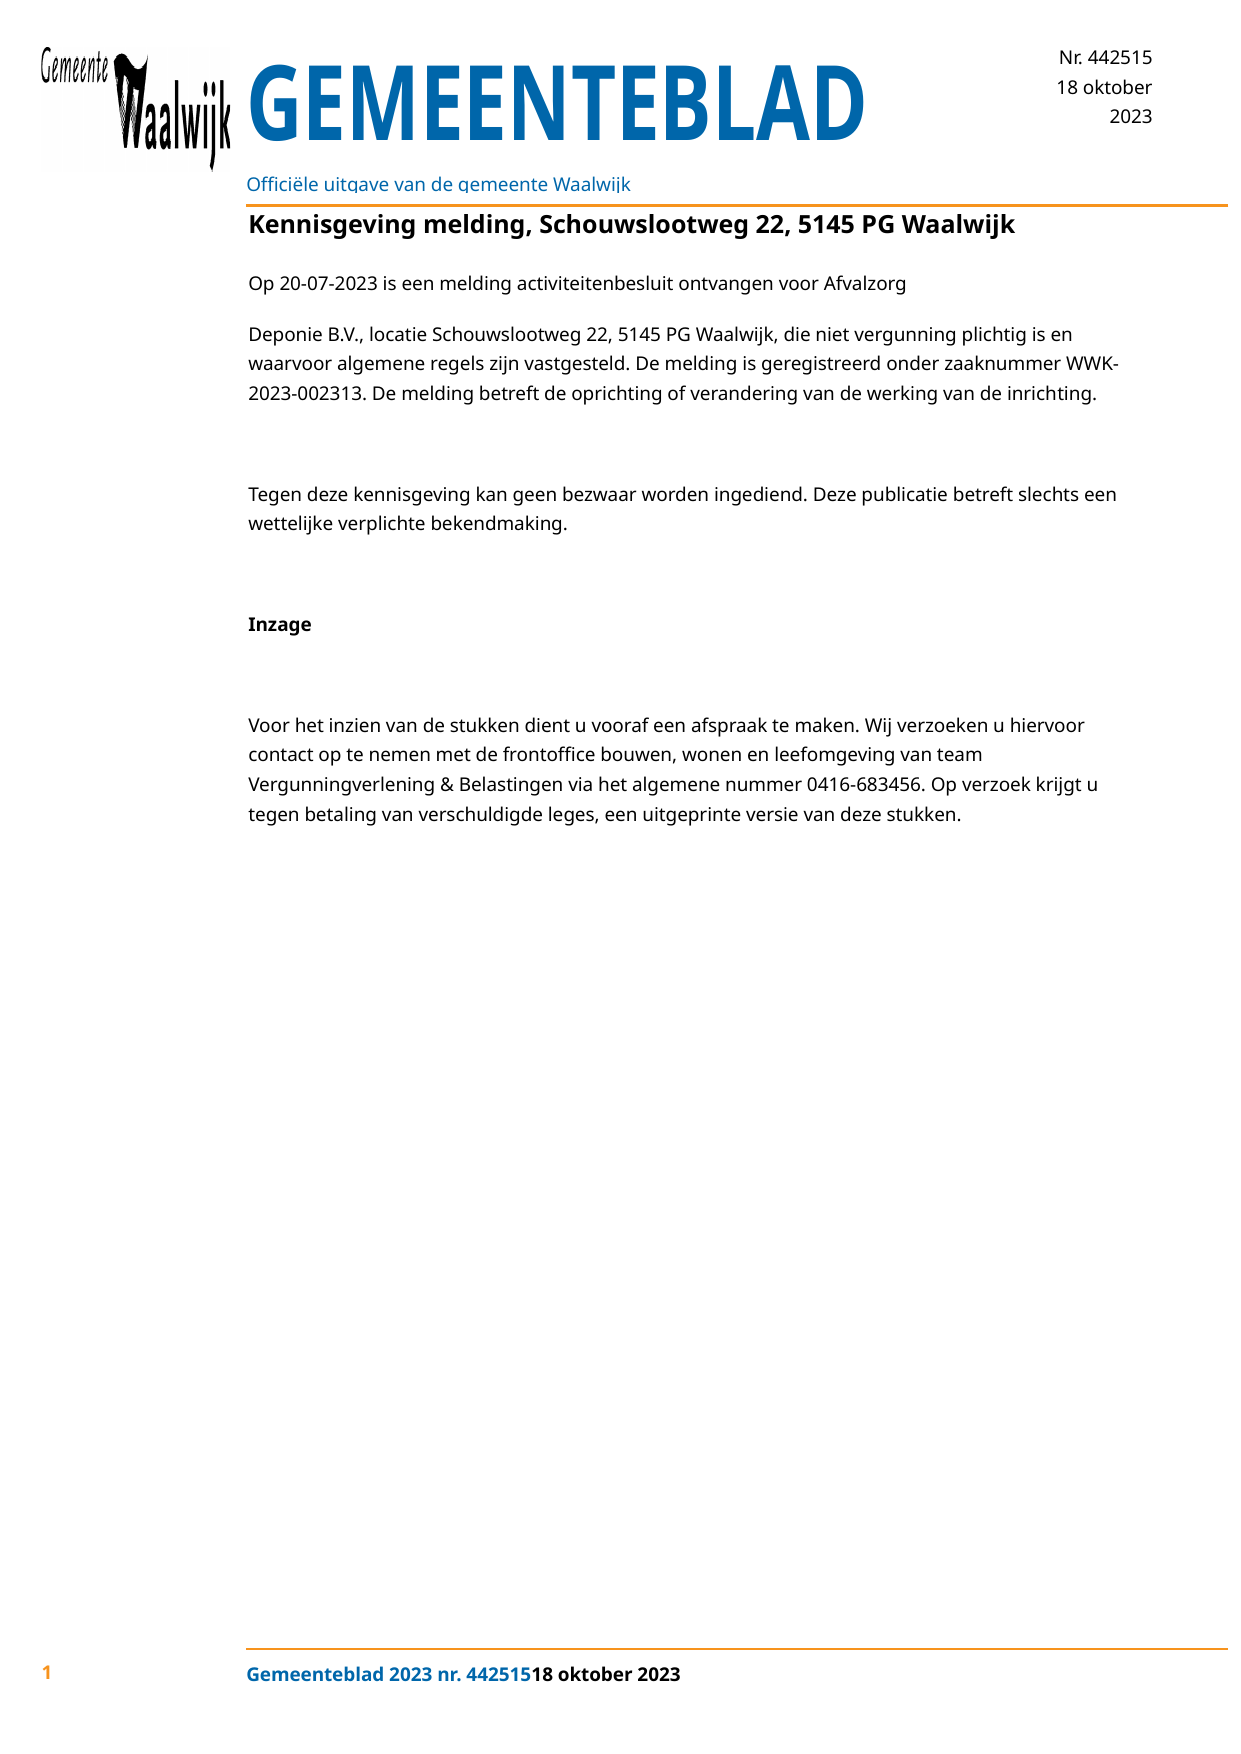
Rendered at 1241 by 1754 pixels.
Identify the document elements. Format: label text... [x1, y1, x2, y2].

text Kennisgeving melding, Schouwslootweg 22, 5145 PG Waalwijk [248, 207, 1152, 241]
text Inzage [248, 611, 1152, 637]
picture [41, 47, 231, 172]
text Tegen deze kennisgeving kan geen bezwaar worden ingediend. Deze publicatie betreft slechts een wettelijke verplichte bekendmaking. [248, 481, 1152, 536]
text Deponie B.V., locatie Schouwslootweg 22, 5145 PG Waalwijk, die niet vergunning plichtig is en waarvoor algemene regels zijn vastgesteld. De melding is geregistreerd onder zaaknummer WWK-2023-002313. De melding betreft de oprichting of verandering van de werking van de inrich­ting. [248, 321, 1152, 406]
text Voor het inzien van de stukken dient u vooraf een afspraak te maken. Wij verzoeken u hiervoor contact op te nemen met de frontoffice bouwen, wonen en leefomgeving van team Vergunningverlening & Belastingen via het algemene nummer 0416-683456. Op verzoek krijgt u tegen betaling van verschuldigde leges, een uitgeprinte versie van deze stukken. [248, 712, 1152, 826]
text Op 20-07-2023 is een melding activiteitenbesluit ontvangen voor Afvalzorg [248, 270, 1152, 296]
